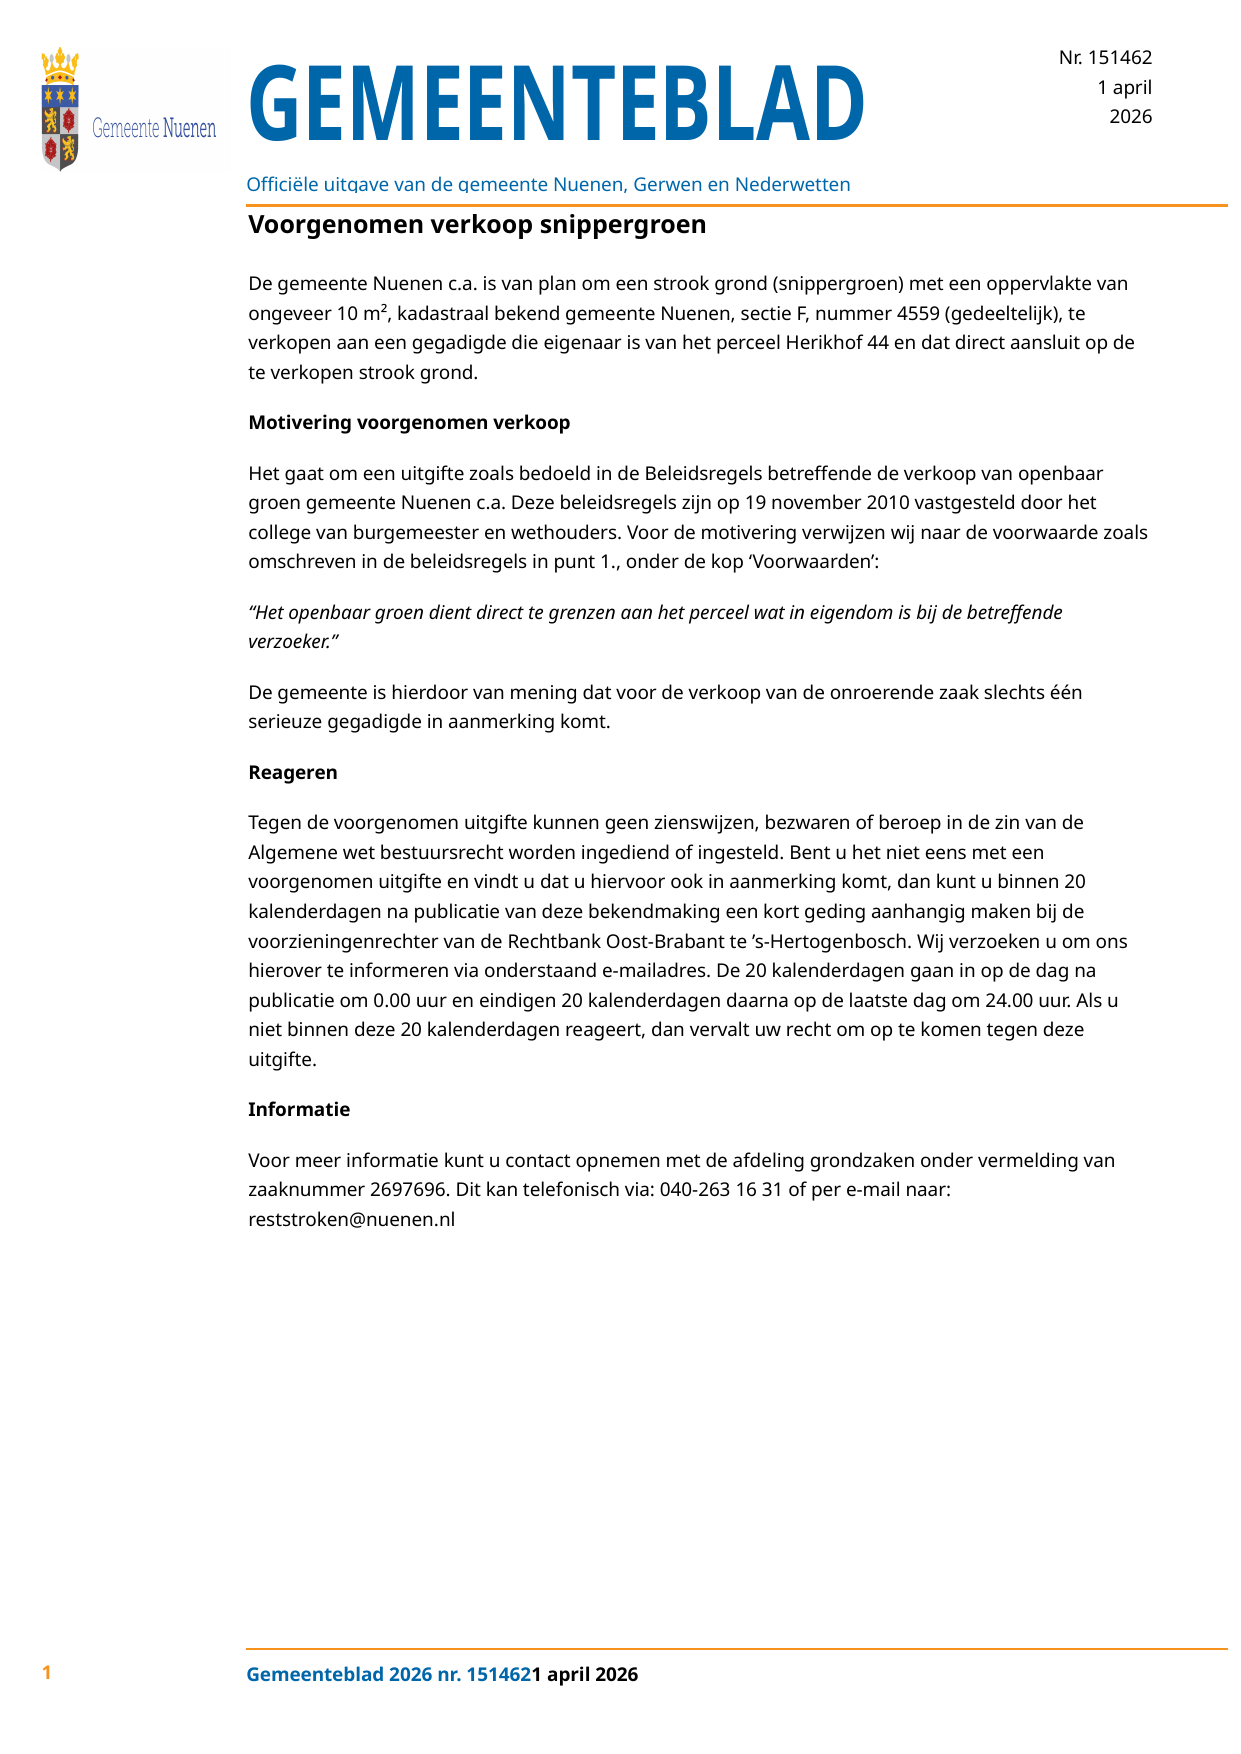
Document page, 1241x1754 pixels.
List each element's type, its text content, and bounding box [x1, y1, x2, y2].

text De gemeente Nuenen c.a. is van plan om een strook grond (snippergroen) met een oppervlakte van ongeveer 10 m², kadastraal bekend gemeente Nuenen, sectie F, nummer 4559 (gedeeltelijk), te verkopen aan een gegadigde die eigenaar is van het perceel Herikhof 44 en dat direct aansluit op de te verkopen strook grond. [248, 270, 1152, 385]
text Het gaat om een uitgifte zoals bedoeld in de Beleidsregels betreffende de verkoop van openbaar groen gemeente Nuenen c.a. Deze beleidsregels zijn op 19 november 2010 vastgesteld door het college van burgemeester en wethouders. Voor de motivering verwijzen wij naar de voorwaarde zoals omschreven in de beleidsregels in punt 1., onder de kop ‘Voorwaarden’: [248, 460, 1152, 574]
text Motivering voorgenomen verkoop [248, 409, 1152, 435]
text “Het openbaar groen dient direct te grenzen aan het perceel wat in eigendom is bij de betreffende verzoeker.” [248, 599, 1152, 654]
text Tegen de voorgenomen uitgifte kunnen geen zienswijzen, bezwaren of beroep in de zin van de Algemene wet bestuursrecht worden ingediend of ingesteld. Bent u het niet eens met een voorgenomen uitgifte en vindt u dat u hiervoor ook in aanmerking komt, dan kunt u binnen 20 kalenderdagen na publicatie van deze bekendmaking een kort geding aanhangig maken bij de voorzieningenrechter van de Rechtbank Oost-Brabant te ’s-Hertogenbosch. Wij verzoeken u om ons hierover te informeren via onderstaand e-mailadres. De 20 kalenderdagen gaan in op de dag na publicatie om 0.00 uur en eindigen 20 kalenderdagen daarna op de laatste dag om 24.00 uur. Als u niet binnen deze 20 kalenderdagen reageert, dan vervalt uw recht om op te komen tegen deze uitgifte. [248, 809, 1152, 1072]
text Informatie [248, 1097, 1152, 1122]
text Voor meer informatie kunt u contact opnemen met de afdeling grondzaken onder vermelding van zaaknummer 2697696. Dit kan telefonisch via: 040-263 16 31 of per e-mail naar: reststroken@nuenen.nl [248, 1147, 1152, 1232]
text Reageren [248, 759, 1152, 785]
text Voorgenomen verkoop snippergroen [248, 207, 1152, 241]
text De gemeente is hierdoor van mening dat voor de verkoop van de onroerende zaak slechts één serieuze gegadigde in aanmerking komt. [248, 679, 1152, 734]
picture [41, 47, 231, 172]
